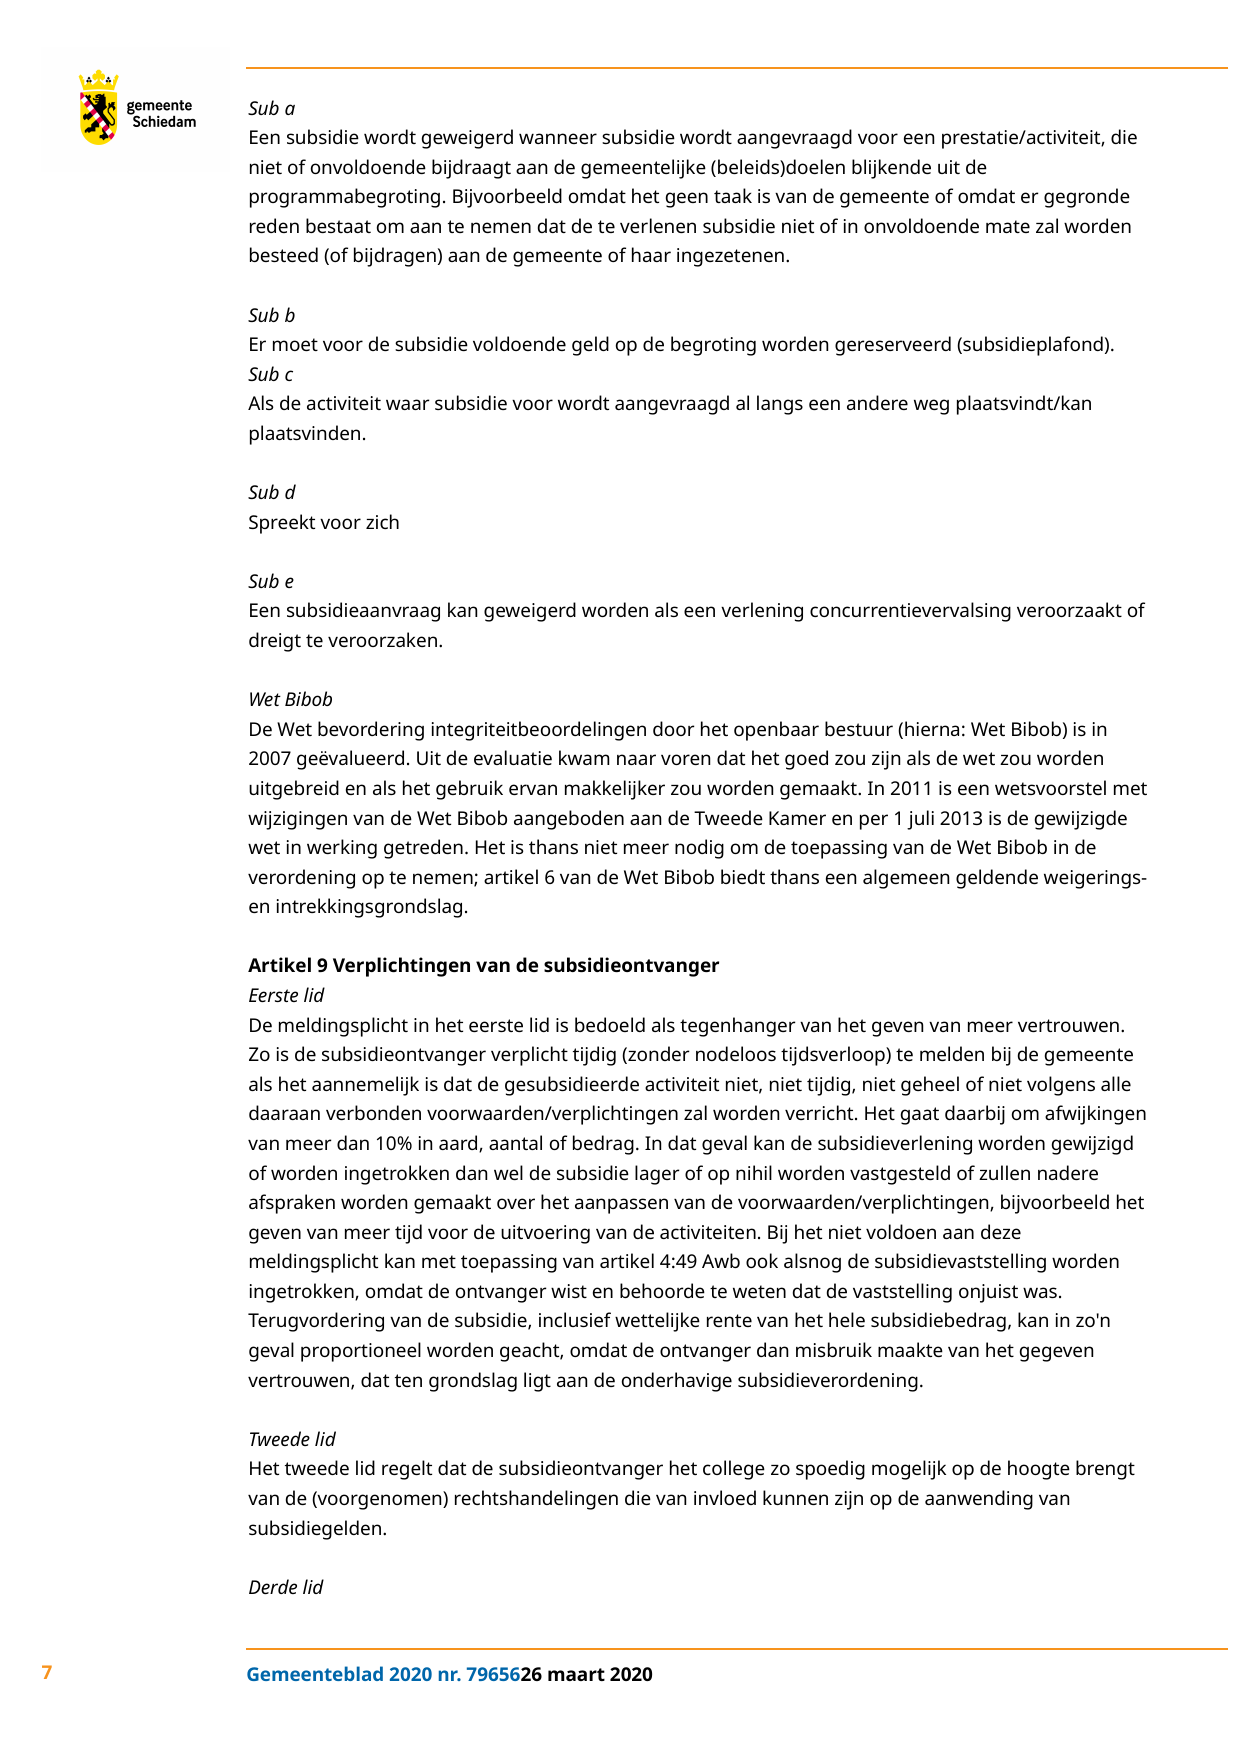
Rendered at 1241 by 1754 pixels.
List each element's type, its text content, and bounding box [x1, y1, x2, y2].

text Een subsidieaanvraag kan geweigerd worden als een verlening concurrentievervalsing veroorzaakt of dreigt te veroorzaken. [248, 598, 1152, 653]
text Artikel 9 Verplichtingen van de subsidieontvanger [248, 953, 1152, 978]
text Het tweede lid regelt dat de subsidieontvanger het college zo spoedig mogelijk op de hoogte brengt van de (voorgenomen) rechtshandelingen die van invloed kunnen zijn op de aanwending van subsidiegelden. [248, 1456, 1152, 1541]
text Sub c [248, 361, 1152, 387]
text Sub d [248, 479, 1152, 505]
text Een subsidie wordt geweigerd wanneer subsidie wordt aangevraagd voor een prestatie/activiteit, die niet of onvoldoende bijdraagt aan de gemeentelijke (beleids)doelen blijkende uit de programmabegroting. Bijvoorbeeld omdat het geen taak is van de gemeente of omdat er gegronde reden bestaat om aan te nemen dat de te verlenen subsidie niet of in onvoldoende mate zal worden besteed (of bijdragen) aan de gemeente of haar ingezetenen. [248, 124, 1152, 268]
text Derde lid [248, 1574, 1152, 1600]
text Sub e [248, 568, 1152, 594]
text Sub a [248, 95, 1152, 121]
text Tweede lid [248, 1426, 1152, 1452]
text Er moet voor de subsidie voldoende geld op de begroting worden gereserveerd (subsidieplafond). [248, 331, 1152, 357]
text Sub b [248, 302, 1152, 328]
text De Wet bevordering integriteitbeoordelingen door het openbaar bestuur (hierna: Wet Bibob) is in 2007 geëvalueerd. Uit de evaluatie kwam naar voren dat het goed zou zijn als de wet zou worden uitgebreid en als het gebruik ervan makkelijker zou worden gemaakt. In 2011 is een wetsvoorstel met wijzigingen van de Wet Bibob aangeboden aan de Tweede Kamer en per 1 juli 2013 is de gewijzigde wet in werking getreden. Het is thans niet meer nodig om de toepassing van de Wet Bibob in de verordening op te nemen; artikel 6 van de Wet Bibob biedt thans een algemeen geldende weigerings- en intrekkingsgrondslag. [248, 716, 1152, 919]
text Als de activiteit waar subsidie voor wordt aangevraagd al langs een andere weg plaatsvindt/kan plaatsvinden. [248, 391, 1152, 446]
text Wet Bibob [248, 686, 1152, 712]
text Eerste lid [248, 982, 1152, 1008]
text Spreekt voor zich [248, 509, 1152, 535]
text De meldingsplicht in het eerste lid is bedoeld als tegenhanger van het geven van meer vertrouwen. Zo is de subsidieontvanger verplicht tijdig (zonder nodeloos tijdsverloop) te melden bij de gemeente als het aannemelijk is dat de gesubsidieerde activiteit niet, niet tijdig, niet geheel of niet volgens alle daaraan verbonden voorwaarden/verplichtingen zal worden verricht. Het gaat daarbij om afwijkingen van meer dan 10% in aard, aantal of bedrag. In dat geval kan de subsidieverlening worden gewijzigd of worden ingetrokken dan wel de subsidie lager of op nihil worden vastgesteld of zullen nadere afspraken worden gemaakt over het aanpassen van de voorwaarden/verplichtingen, bijvoorbeeld het geven van meer tijd voor de uitvoering van de activiteiten. Bij het niet voldoen aan deze meldingsplicht kan met toepassing van artikel 4:49 Awb ook alsnog de subsidievaststelling worden ingetrokken, omdat de ontvanger wist en behoorde te weten dat de vaststelling onjuist was. Terugvordering van de subsidie, inclusief wettelijke rente van het hele subsidiebedrag, kan in zo'n geval proportioneel worden geacht, omdat de ontvanger dan misbruik maakte van het gegeven vertrouwen, dat ten grondslag ligt aan de onderhavige subsidieverordening. [248, 1012, 1152, 1393]
picture [41, 47, 231, 172]
